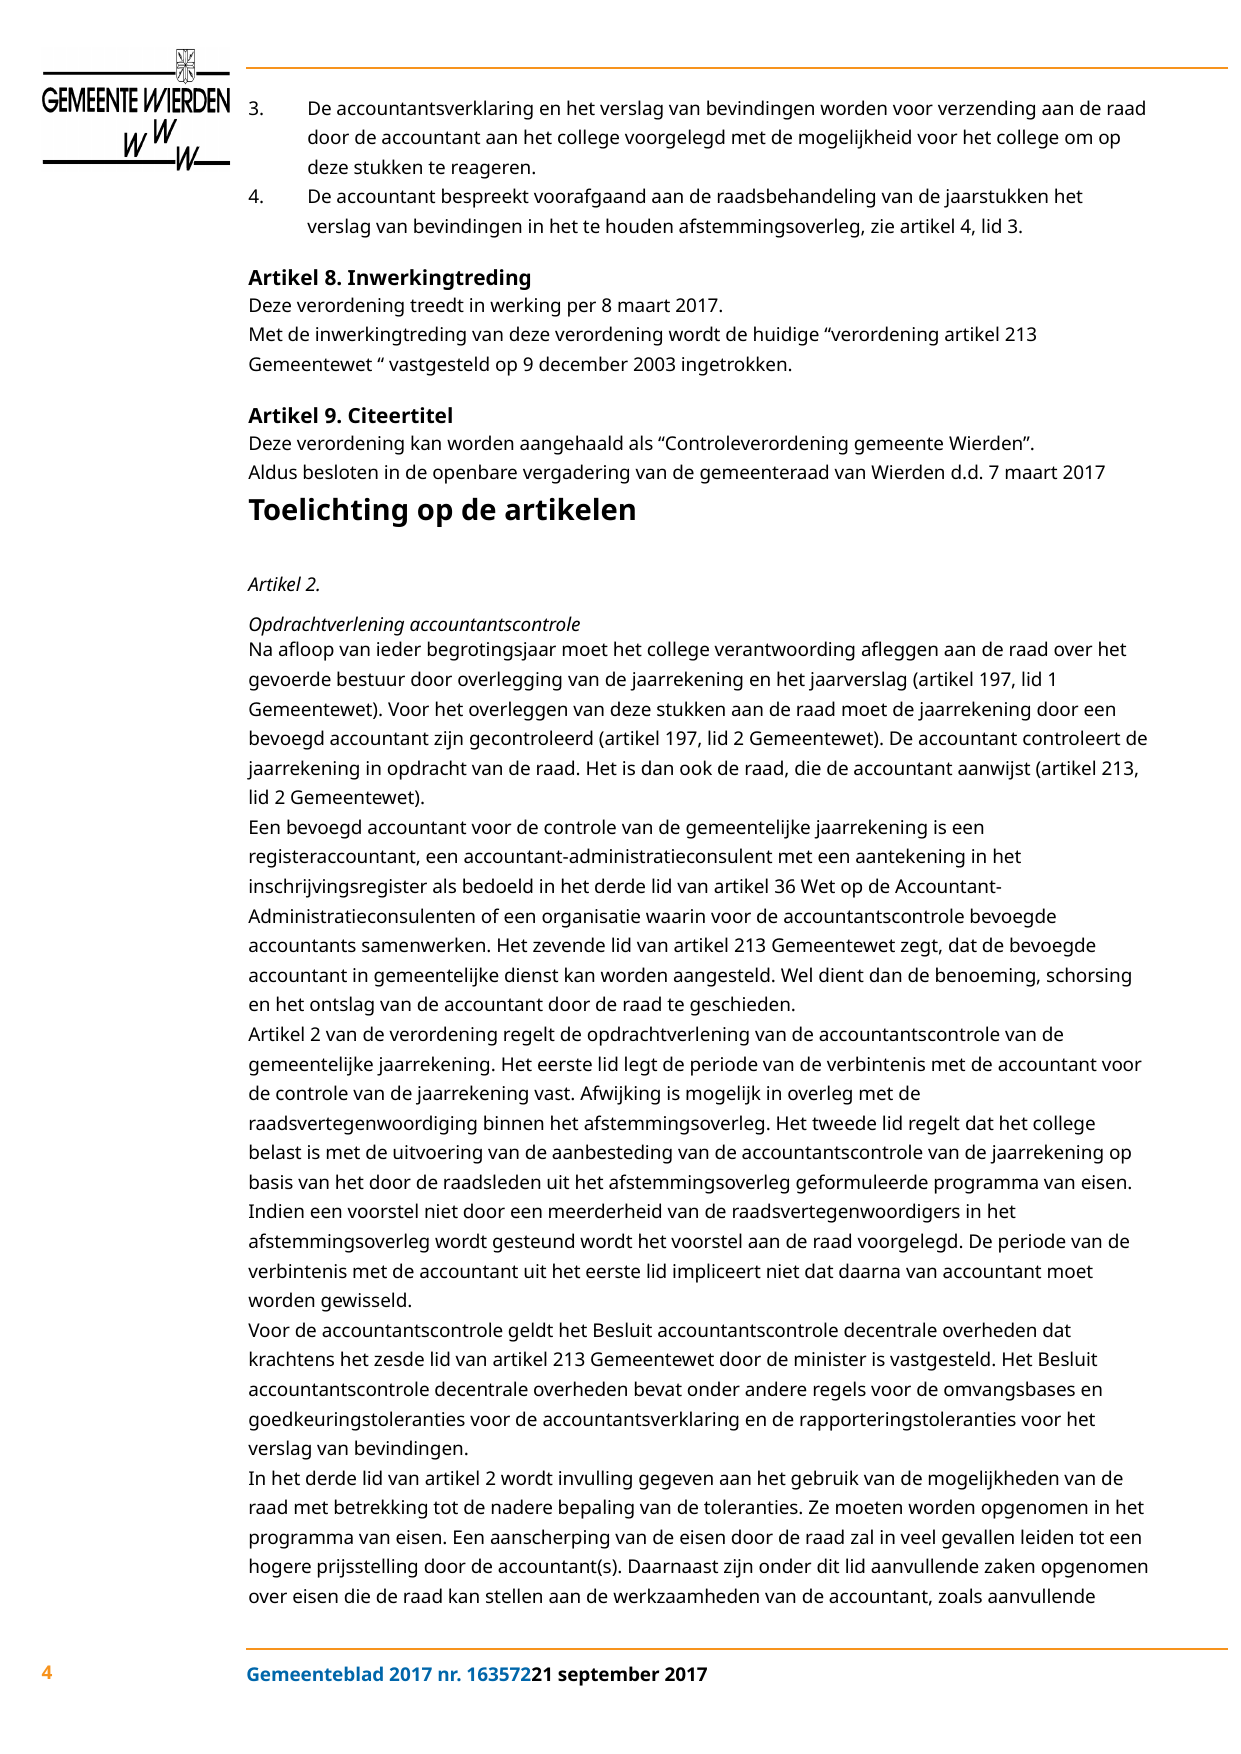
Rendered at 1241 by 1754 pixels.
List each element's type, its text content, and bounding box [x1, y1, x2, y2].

text In het derde lid van artikel 2 wordt invulling gegeven aan het gebruik van de mogelijkheden van de raad met betrekking tot de nadere bepaling van de toleranties. Ze moeten worden opgenomen in het programma van eisen. Een aanscherping van de eisen door de raad zal in veel gevallen leiden tot een hogere prijsstelling door de accountant(s). Daarnaast zijn onder dit lid aanvullende zaken opgenomen over eisen die de raad kan stellen aan de werkzaamheden van de accountant, zoals aanvullende [248, 1465, 1152, 1609]
text Deze verordening kan worden aangehaald als “Controleverordening gemeente Wierden”. [248, 430, 1152, 456]
text Voor de accountantscontrole geldt het Besluit accountantscontrole decentrale overheden dat krachtens het zesde lid van artikel 213 Gemeentewet door de minister is vastgesteld. Het Besluit accountantscontrole decentrale overheden bevat onder andere regels voor de omvangsbases en goedkeuringstoleranties voor de accountantsverklaring en de rapporteringstoleranties voor het verslag van bevindingen. [248, 1317, 1152, 1461]
list De accountantsverklaring en het verslag van bevindingen worden voor verzending aan de raad door de accountant aan het college voorgelegd met de mogelijkheid voor het college om op deze stukken te reageren. [248, 95, 1152, 180]
text Na afloop van ieder begrotingsjaar moet het college verantwoording afleggen aan de raad over het gevoerde bestuur door overlegging van de jaarrekening en het jaarverslag (artikel 197, lid 1 Gemeentewet). Voor het overleggen van deze stukken aan de raad moet de jaarrekening door een bevoegd accountant zijn gecontroleerd (artikel 197, lid 2 Gemeentewet). De accountant controleert de jaarrekening in opdracht van de raad. Het is dan ook de raad, die de accountant aanwijst (artikel 213, lid 2 Gemeentewet). [248, 637, 1152, 810]
text Toelichting op de artikelen [248, 489, 1152, 529]
text Artikel 9. Citeertitel [248, 402, 1152, 430]
text Een bevoegd accountant voor de controle van de gemeentelijke jaarrekening is een registeraccountant, een accountant-administratieconsulent met een aantekening in het inschrijvingsregister als bedoeld in het derde lid van artikel 36 Wet op de Accountant-Administratieconsulenten of een organisatie waarin voor de accountantscontrole bevoegde accountants samenwerken. Het zevende lid van artikel 213 Gemeentewet zegt, dat de bevoegde accountant in gemeentelijke dienst kan worden aangesteld. Wel dient dan de benoeming, schorsing en het ontslag van de accountant door de raad te geschieden. [248, 814, 1152, 1017]
text Opdrachtverlening accountantscontrole [248, 611, 1152, 637]
text Deze verordening treedt in werking per 8 maart 2017. [248, 292, 1152, 318]
text Artikel 2. [248, 572, 1152, 597]
text Aldus besloten in de openbare vergadering van de gemeenteraad van Wierden d.d. 7 maart 2017 [248, 459, 1152, 485]
list De accountant bespreekt voorafgaand aan de raadsbehandeling van de jaarstukken het verslag van bevindingen in het te houden afstemmingsoverleg, zie artikel 4, lid 3. [248, 183, 1152, 239]
text Artikel 2 van de verordening regelt de opdrachtverlening van de accountantscontrole van de gemeentelijke jaarrekening. Het eerste lid legt de periode van de verbintenis met de accountant voor de controle van de jaarrekening vast. Afwijking is mogelijk in overleg met de raadsvertegenwoordiging binnen het afstemmingsoverleg. Het tweede lid regelt dat het college belast is met de uitvoering van de aanbesteding van de accountantscontrole van de jaarrekening op basis van het door de raadsleden uit het afstemmingsoverleg geformuleerde programma van eisen. Indien een voorstel niet door een meerderheid van de raadsvertegenwoordigers in het afstemmingsoverleg wordt gesteund wordt het voorstel aan de raad voorgelegd. De periode van de verbintenis met de accountant uit het eerste lid impliceert niet dat daarna van accountant moet worden gewisseld. [248, 1021, 1152, 1313]
text Met de inwerkingtreding van deze verordening wordt de huidige “verordening artikel 213 Gemeentewet “ vastgesteld op 9 december 2003 ingetrokken. [248, 322, 1152, 377]
text Artikel 8. Inwerkingtreding [248, 263, 1152, 292]
picture [41, 47, 231, 172]
